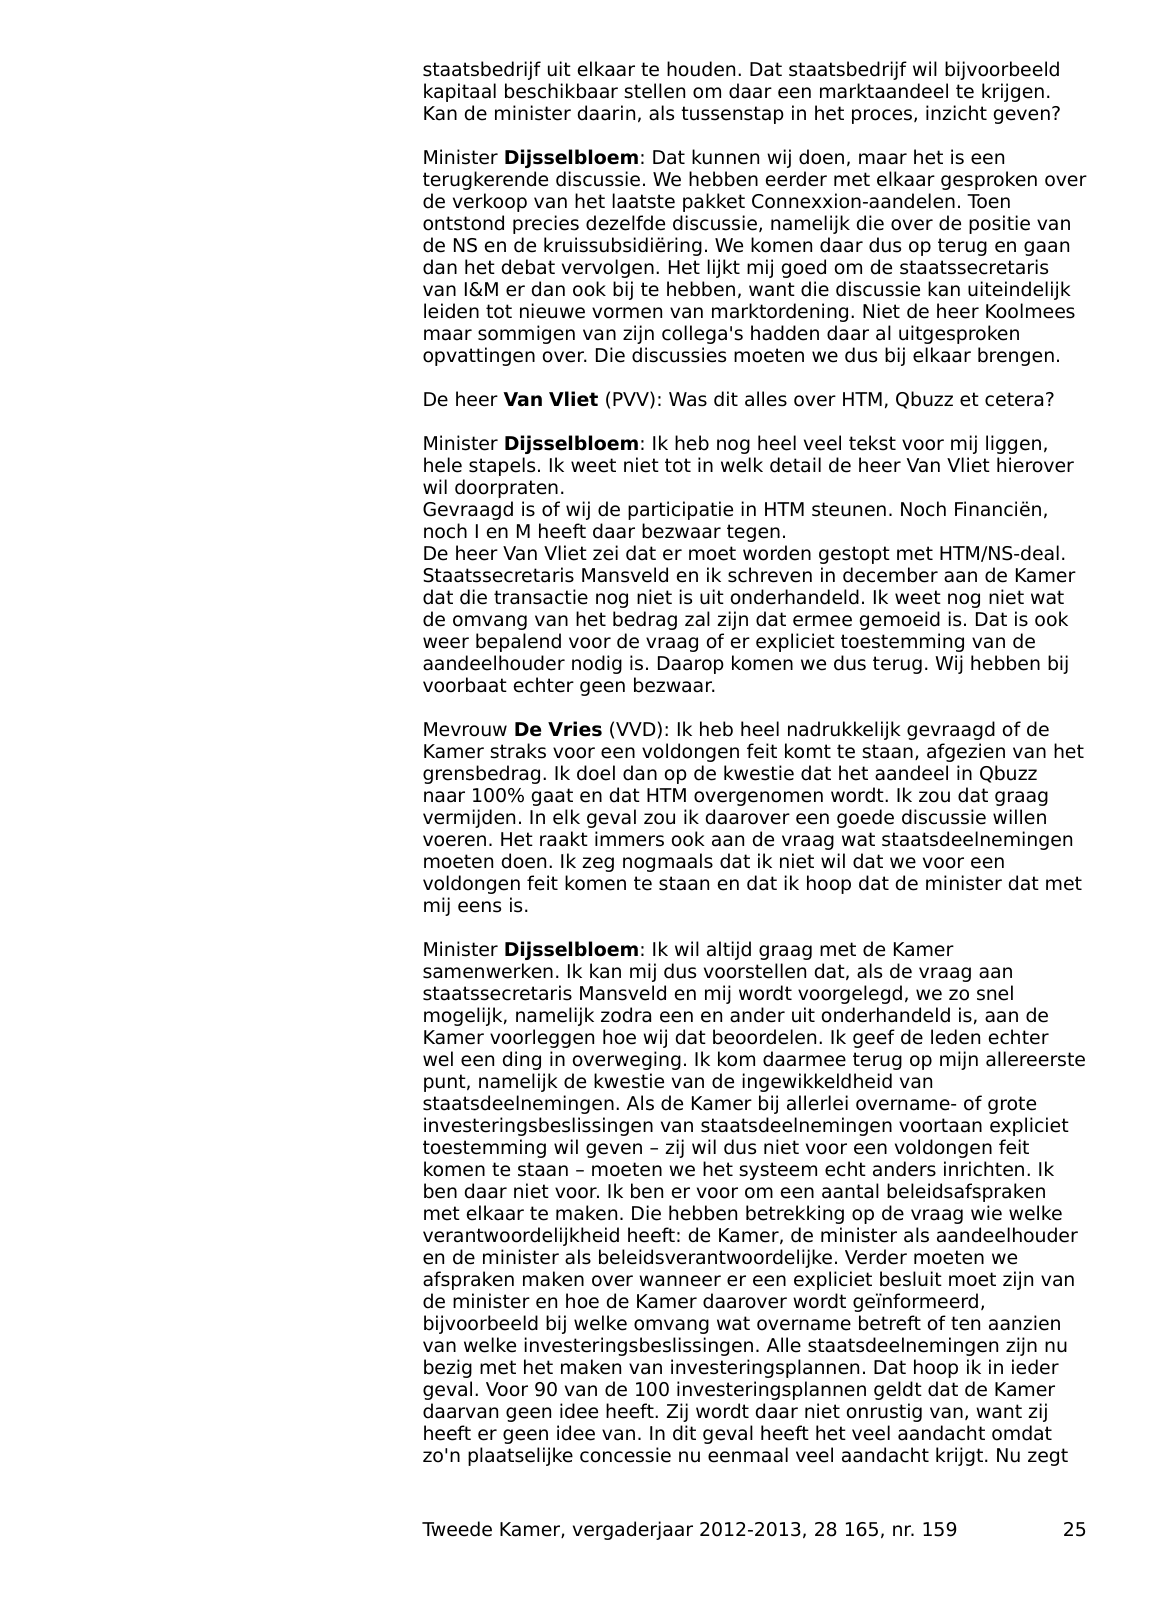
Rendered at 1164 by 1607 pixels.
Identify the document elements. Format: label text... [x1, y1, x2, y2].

text Minister Dijsselbloem: Ik wil altijd graag met de Kamer samenwerken. Ik kan mij dus voorstellen dat, als de vraag aan staatssecretaris Mansveld en mij wordt voorgelegd, we zo snel mogelijk, namelijk zodra een en ander uit onderhandeld is, aan de Kamer voorleggen hoe wij dat beoordelen. Ik geef de leden echter wel een ding in overweging. Ik kom daarmee terug op mijn allereerste punt, namelijk de kwestie van de ingewikkeldheid van staatsdeelnemingen. Als de Kamer bij allerlei overname- of grote investeringsbeslissingen van staatsdeelnemingen voortaan expliciet toestemming wil geven – zij wil dus niet voor een voldongen feit komen te staan – moeten we het systeem echt anders inrichten. Ik ben daar niet voor. Ik ben er voor om een aantal beleidsafspraken met elkaar te maken. Die hebben betrekking op de vraag wie welke verantwoordelijkheid heeft: de Kamer, de minister als aandeelhouder en de minister als beleidsverantwoordelijke. Verder moeten we afspraken maken over wanneer er een expliciet besluit moet zijn van de minister en hoe de Kamer daarover wordt geïnformeerd, bijvoorbeeld bij welke omvang wat overname betreft of ten aanzien van welke investeringsbeslissingen. Alle staatsdeelnemingen zijn nu bezig met het maken van investeringsplannen. Dat hoop ik in ieder geval. Voor 90 van de 100 investeringsplannen geldt dat de Kamer daarvan geen idee heeft. Zij wordt daar niet onrustig van, want zij heeft er geen idee van. In dit geval heeft het veel aandacht omdat zo'n plaatselijke concessie nu eenmaal veel aandacht krijgt. Nu zegt [422, 939, 1087, 1467]
text Mevrouw De Vries (VVD): Ik heb heel nadrukkelijk gevraagd of de Kamer straks voor een voldongen feit komt te staan, afgezien van het grensbedrag. Ik doel dan op de kwestie dat het aandeel in Qbuzz naar 100% gaat en dat HTM overgenomen wordt. Ik zou dat graag vermijden. In elk geval zou ik daarover een goede discussie willen voeren. Het raakt immers ook aan de vraag wat staatsdeelnemingen moeten doen. Ik zeg nogmaals dat ik niet wil dat we voor een voldongen feit komen te staan en dat ik hoop dat de minister dat met mij eens is. [422, 719, 1087, 917]
text Gevraagd is of wij de participatie in HTM steunen. Noch Financiën, noch I en M heeft daar bezwaar tegen. [422, 499, 1087, 543]
text staatsbedrijf uit elkaar te houden. Dat staatsbedrijf wil bijvoorbeeld kapitaal beschikbaar stellen om daar een marktaandeel te krijgen. Kan de minister daarin, als tussenstap in het proces, inzicht geven? [422, 59, 1087, 125]
text De heer Van Vliet (PVV): Was dit alles over HTM, Qbuzz et cetera? [422, 389, 1087, 411]
text Minister Dijsselbloem: Ik heb nog heel veel tekst voor mij liggen, hele stapels. Ik weet niet tot in welk detail de heer Van Vliet hierover wil doorpraten. [422, 433, 1087, 499]
text De heer Van Vliet zei dat er moet worden gestopt met HTM/NS-deal. Staatssecretaris Mansveld en ik schreven in december aan de Kamer dat die transactie nog niet is uit onderhandeld. Ik weet nog niet wat de omvang van het bedrag zal zijn dat ermee gemoeid is. Dat is ook weer bepalend voor de vraag of er expliciet toestemming van de aandeelhouder nodig is. Daarop komen we dus terug. Wij hebben bij voorbaat echter geen bezwaar. [422, 543, 1087, 697]
text Minister Dijsselbloem: Dat kunnen wij doen, maar het is een terugkerende discussie. We hebben eerder met elkaar gesproken over de verkoop van het laatste pakket Connexxion-aandelen. Toen ontstond precies dezelfde discussie, namelijk die over de positie van de NS en de kruissubsidiëring. We komen daar dus op terug en gaan dan het debat vervolgen. Het lijkt mij goed om de staatssecretaris van I&M er dan ook bij te hebben, want die discussie kan uiteindelijk leiden tot nieuwe vormen van marktordening. Niet de heer Koolmees maar sommigen van zijn collega's hadden daar al uitgesproken opvattingen over. Die discussies moeten we dus bij elkaar brengen. [422, 147, 1087, 367]
